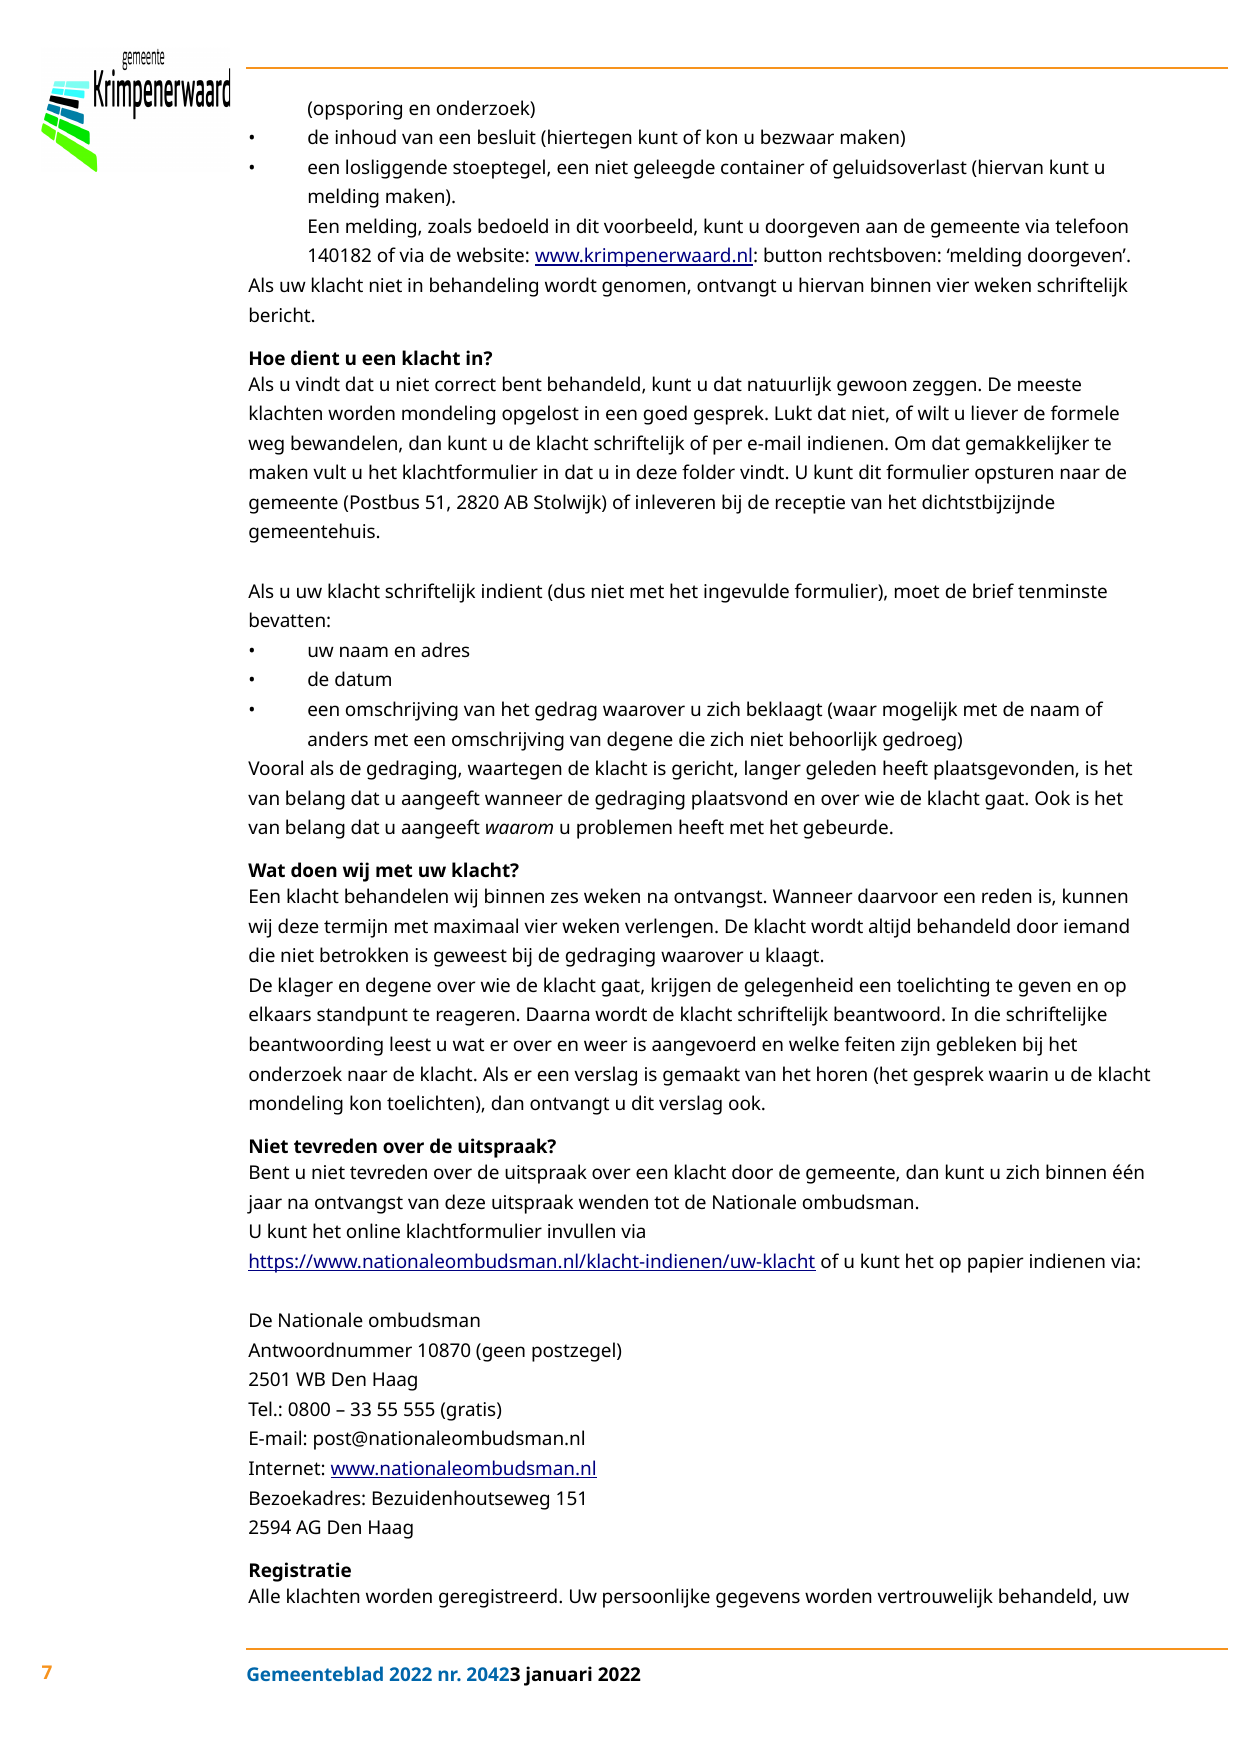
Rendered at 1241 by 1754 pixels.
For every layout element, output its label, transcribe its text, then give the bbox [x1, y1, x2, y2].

text E-mail: post@nationaleombudsman.nl [248, 1426, 1152, 1451]
text De Nationale ombudsman [248, 1307, 1152, 1333]
text Internet: www.nationaleombudsman.nl [248, 1455, 1152, 1481]
list Een melding, zoals bedoeld in dit voorbeeld, kunt u doorgeven aan de gemeente via telefoon 140182 of via de website: www.krimpenerwaard.nl: button rechtsboven: ‘melding doorgeven’. [248, 213, 1152, 268]
text Hoe dient u een klacht in? [248, 345, 1152, 371]
text 2501 WB Den Haag [248, 1366, 1152, 1392]
text Antwoordnummer 10870 (geen postzegel) [248, 1337, 1152, 1362]
text 2594 AG Den Haag [248, 1514, 1152, 1540]
text Bezoekadres: Bezuidenhoutseweg 151 [248, 1485, 1152, 1510]
picture [41, 47, 231, 172]
list een losliggende stoeptegel, een niet geleegde container of geluidsoverlast (hiervan kunt u melding maken). [248, 154, 1152, 209]
list (opsporing en onderzoek) [248, 95, 1152, 121]
list de datum [248, 667, 1152, 692]
text De klager en degene over wie de klacht gaat, krijgen de gelegenheid een toelichting te geven en op elkaars standpunt te reageren. Daarna wordt de klacht schriftelijk beantwoord. In die schriftelijke beantwoording leest u wat er over en weer is aangevoerd en welke feiten zijn gebleken bij het onderzoek naar de klacht. Als er een verslag is gemaakt van het horen (het gesprek waarin u de klacht mondeling kon toelichten), dan ontvangt u dit verslag ook. [248, 972, 1152, 1116]
text Als uw klacht niet in behandeling wordt genomen, ontvangt u hiervan binnen vier weken schriftelijk bericht. [248, 272, 1152, 328]
list uw naam en adres [248, 637, 1152, 663]
text Bent u niet tevreden over de uitspraak over een klacht door de gemeente, dan kunt u zich binnen één jaar na ontvangst van deze uitspraak wenden tot de Nationale ombudsman. [248, 1159, 1152, 1214]
list een omschrijving van het gedrag waarover u zich beklaagt (waar mogelijk met de naam of anders met een omschrijving van degene die zich niet behoorlijk gedroeg) [248, 696, 1152, 751]
text Registratie [248, 1557, 1152, 1583]
text U kunt het online klachtformulier invullen via https://www.nationaleombudsman.nl/klacht-indienen/uw-klacht of u kunt het op papier indienen via: [248, 1218, 1152, 1274]
text Een klacht behandelen wij binnen zes weken na ontvangst. Wanneer daarvoor een reden is, kunnen wij deze termijn met maximaal vier weken verlengen. De klacht wordt altijd behandeld door iemand die niet betrokken is geweest bij de gedraging waarover u klaagt. [248, 883, 1152, 968]
text Niet tevreden over de uitspraak? [248, 1133, 1152, 1159]
text Alle klachten worden geregistreerd. Uw persoonlijke gegevens worden vertrouwelijk behandeld, uw [248, 1583, 1152, 1609]
list de inhoud van een besluit (hiertegen kunt of kon u bezwaar maken) [248, 124, 1152, 150]
text Als u uw klacht schriftelijk indient (dus niet met het ingevulde formulier), moet de brief tenminste bevatten: [248, 578, 1152, 633]
text Als u vindt dat u niet correct bent behandeld, kunt u dat natuurlijk gewoon zeggen. De meeste klachten worden mondeling opgelost in een goed gesprek. Lukt dat niet, of wilt u liever de formele weg bewandelen, dan kunt u de klacht schriftelijk of per e-mail indienen. Om dat gemakkelijker te maken vult u het klachtformulier in dat u in deze folder vindt. U kunt dit formulier opsturen naar de gemeente (Postbus 51, 2820 AB Stolwijk) of inleveren bij de receptie van het dichtstbijzijnde gemeentehuis. [248, 371, 1152, 544]
text Vooral als de gedraging, waartegen de klacht is gericht, langer geleden heeft plaatsgevonden, is het van belang dat u aangeeft wanneer de gedraging plaatsvond en over wie de klacht gaat. Ook is het van belang dat u aangeeft waarom u problemen heeft met het gebeurde. [248, 755, 1152, 840]
text Tel.: 0800 – 33 55 555 (gratis) [248, 1396, 1152, 1422]
text Wat doen wij met uw klacht? [248, 858, 1152, 883]
